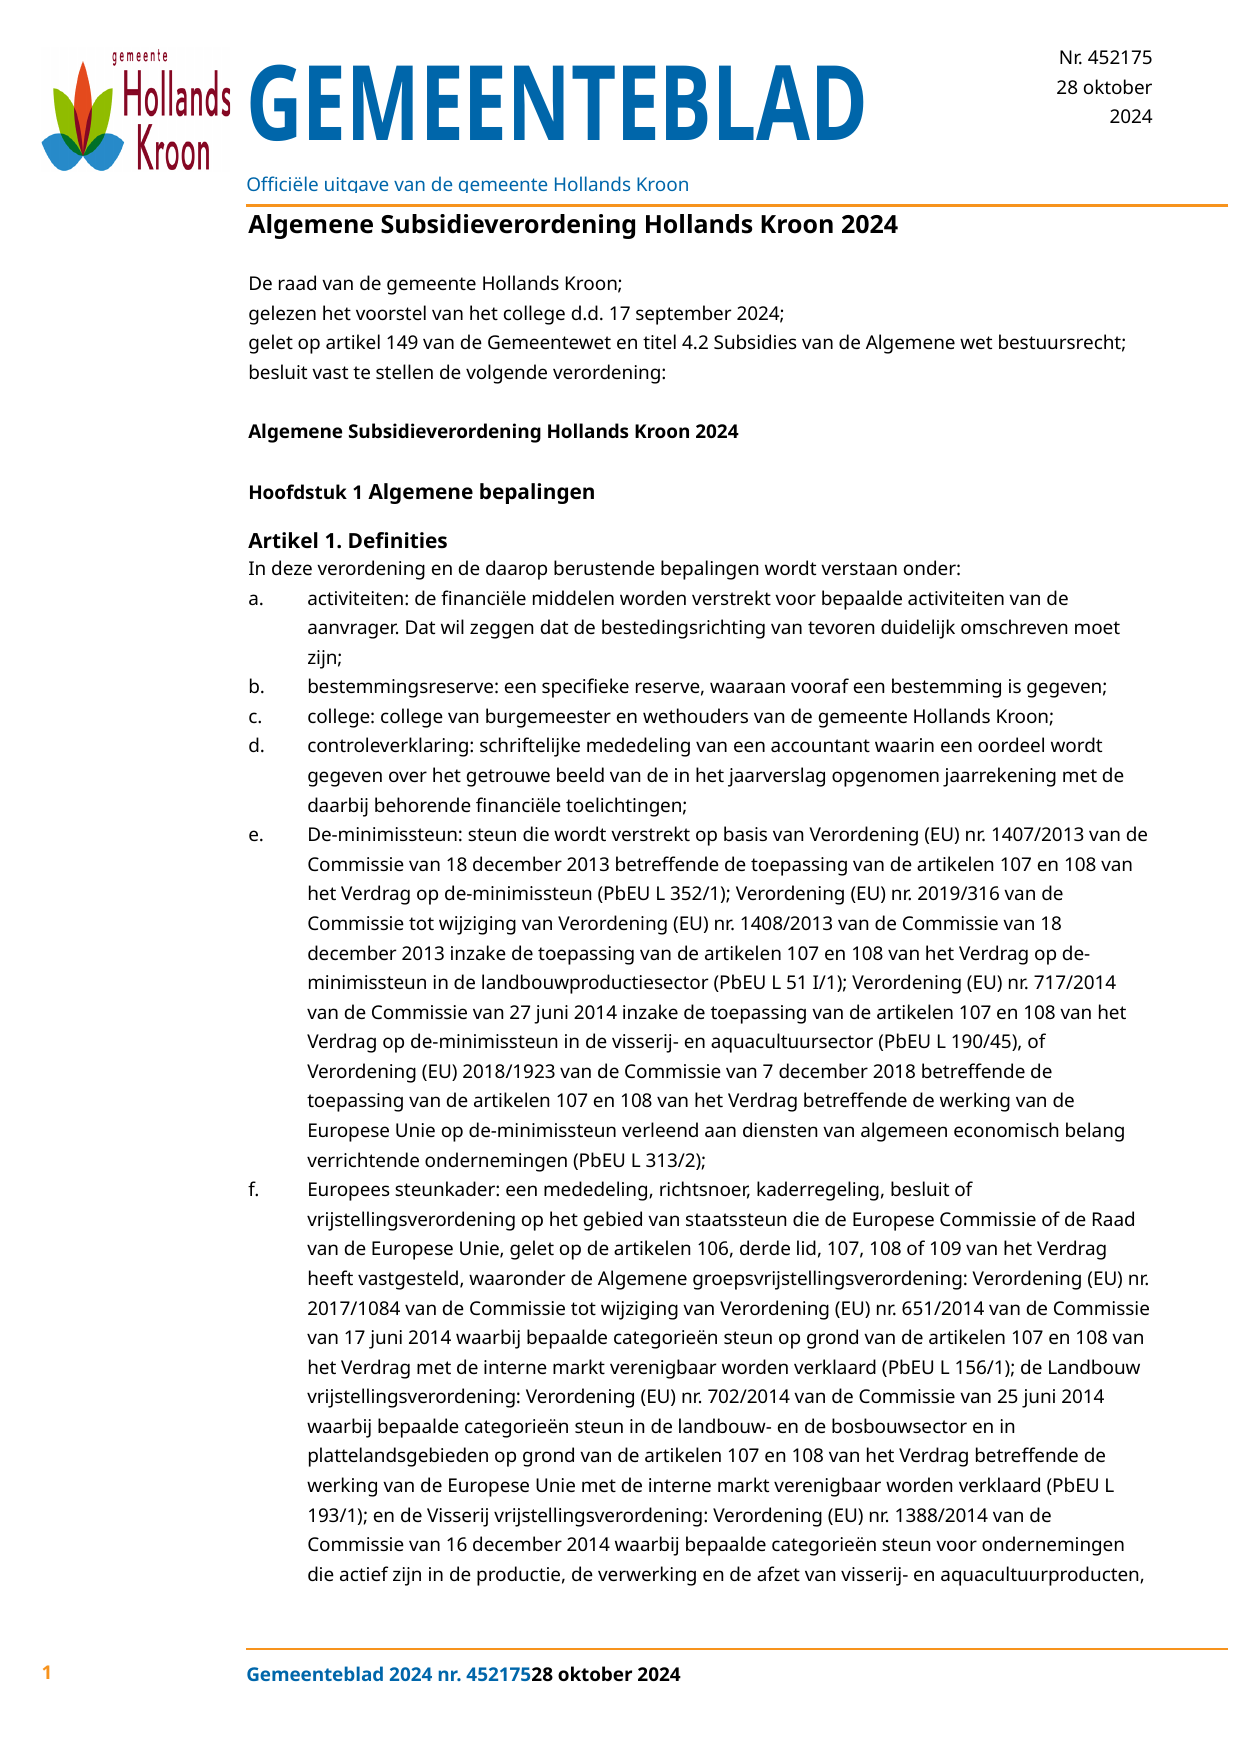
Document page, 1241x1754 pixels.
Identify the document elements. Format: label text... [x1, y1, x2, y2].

text Algemene Subsidieverordening Hollands Kroon 2024 [248, 207, 1152, 241]
text Hoofdstuk 1 Algemene bepalingen [248, 477, 1152, 506]
list De-minimissteun: steun die wordt verstrekt op basis van Verordening (EU) nr. 1407/2013 van de Commissie van 18 december 2013 betreffende de toepassing van de artikelen 107 en 108 van het Verdrag op de-minimissteun (PbEU L 352/1); Verordening (EU) nr. 2019/316 van de Commissie tot wijziging van Verordening (EU) nr. 1408/2013 van de Commissie van 18 december 2013 inzake de toepassing van de artikelen 107 en 108 van het Verdrag op de-minimissteun in de landbouwproductiesector (PbEU L 51 I/1); Verordening (EU) nr. 717/2014 van de Commissie van 27 juni 2014 inzake de toepassing van de artikelen 107 en 108 van het Verdrag op de-minimissteun in de visserij- en aquacultuursector (PbEU L 190/45), of Verordening (EU) 2018/1923 van de Commissie van 7 december 2018 betreffende de toepassing van de artikelen 107 en 108 van het Verdrag betreffende de werking van de Europese Unie op de-minimissteun verleend aan diensten van algemeen economisch belang verrichtende ondernemingen (PbEU L 313/2); [248, 821, 1152, 1172]
text Algemene Subsidieverordening Hollands Kroon 2024 [248, 418, 1152, 444]
text gelet op artikel 149 van de Gemeentewet en titel 4.2 Subsidies van de Algemene wet bestuursrecht; [248, 329, 1152, 355]
text In deze verordening en de daarop berustende bepalingen wordt verstaan onder: [248, 555, 1152, 581]
list bestemmingsreserve: een specifieke reserve, waaraan vooraf een bestemming is gegeven; [248, 673, 1152, 699]
list Europees steunkader: een mededeling, richtsnoer, kaderregeling, besluit of vrijstellingsverordening op het gebied van staatssteun die de Europese Commissie of de Raad van de Europese Unie, gelet op de artikelen 106, derde lid, 107, 108 of 109 van het Verdrag heeft vastgesteld, waaronder de Algemene groepsvrijstellingsverordening: Verordening (EU) nr. 2017/1084 van de Commissie tot wijziging van Verordening (EU) nr. 651/2014 van de Commissie van 17 juni 2014 waarbij bepaalde categorieën steun op grond van de artikelen 107 en 108 van het Verdrag met de interne markt verenigbaar worden verklaard (PbEU L 156/1); de Landbouw vrijstellingsverordening: Verordening (EU) nr. 702/2014 van de Commissie van 25 juni 2014 waarbij bepaalde categorieën steun in de landbouw- en de bosbouwsector en in plattelandsgebieden op grond van de artikelen 107 en 108 van het Verdrag betreffende de werking van de Europese Unie met de interne markt verenigbaar worden verklaard (PbEU L 193/1); en de Visserij vrijstellingsverordening: Verordening (EU) nr. 1388/2014 van de Commissie van 16 december 2014 waarbij bepaalde categorieën steun voor ondernemingen die actief zijn in de productie, de verwerking en de afzet van visserij- en aquacultuurproducten, [248, 1176, 1152, 1587]
list college: college van burgemeester en wethouders van de gemeente Hollands Kroon; [248, 703, 1152, 729]
list activiteiten: de financiële middelen worden verstrekt voor bepaalde activiteiten van de aanvrager. Dat wil zeggen dat de bestedingsrichting van tevoren duidelijk omschreven moet zijn; [248, 585, 1152, 669]
list controleverklaring: schriftelijke mededeling van een accountant waarin een oordeel wordt gegeven over het getrouwe beeld van de in het jaarverslag opgenomen jaarrekening met de daarbij behorende financiële toelichtingen; [248, 733, 1152, 817]
text gelezen het voorstel van het college d.d. 17 september 2024; [248, 300, 1152, 326]
text Artikel 1. Definities [248, 527, 1152, 555]
picture [41, 47, 231, 172]
text besluit vast te stellen de volgende verordening: [248, 359, 1152, 385]
text De raad van de gemeente Hollands Kroon; [248, 270, 1152, 296]
